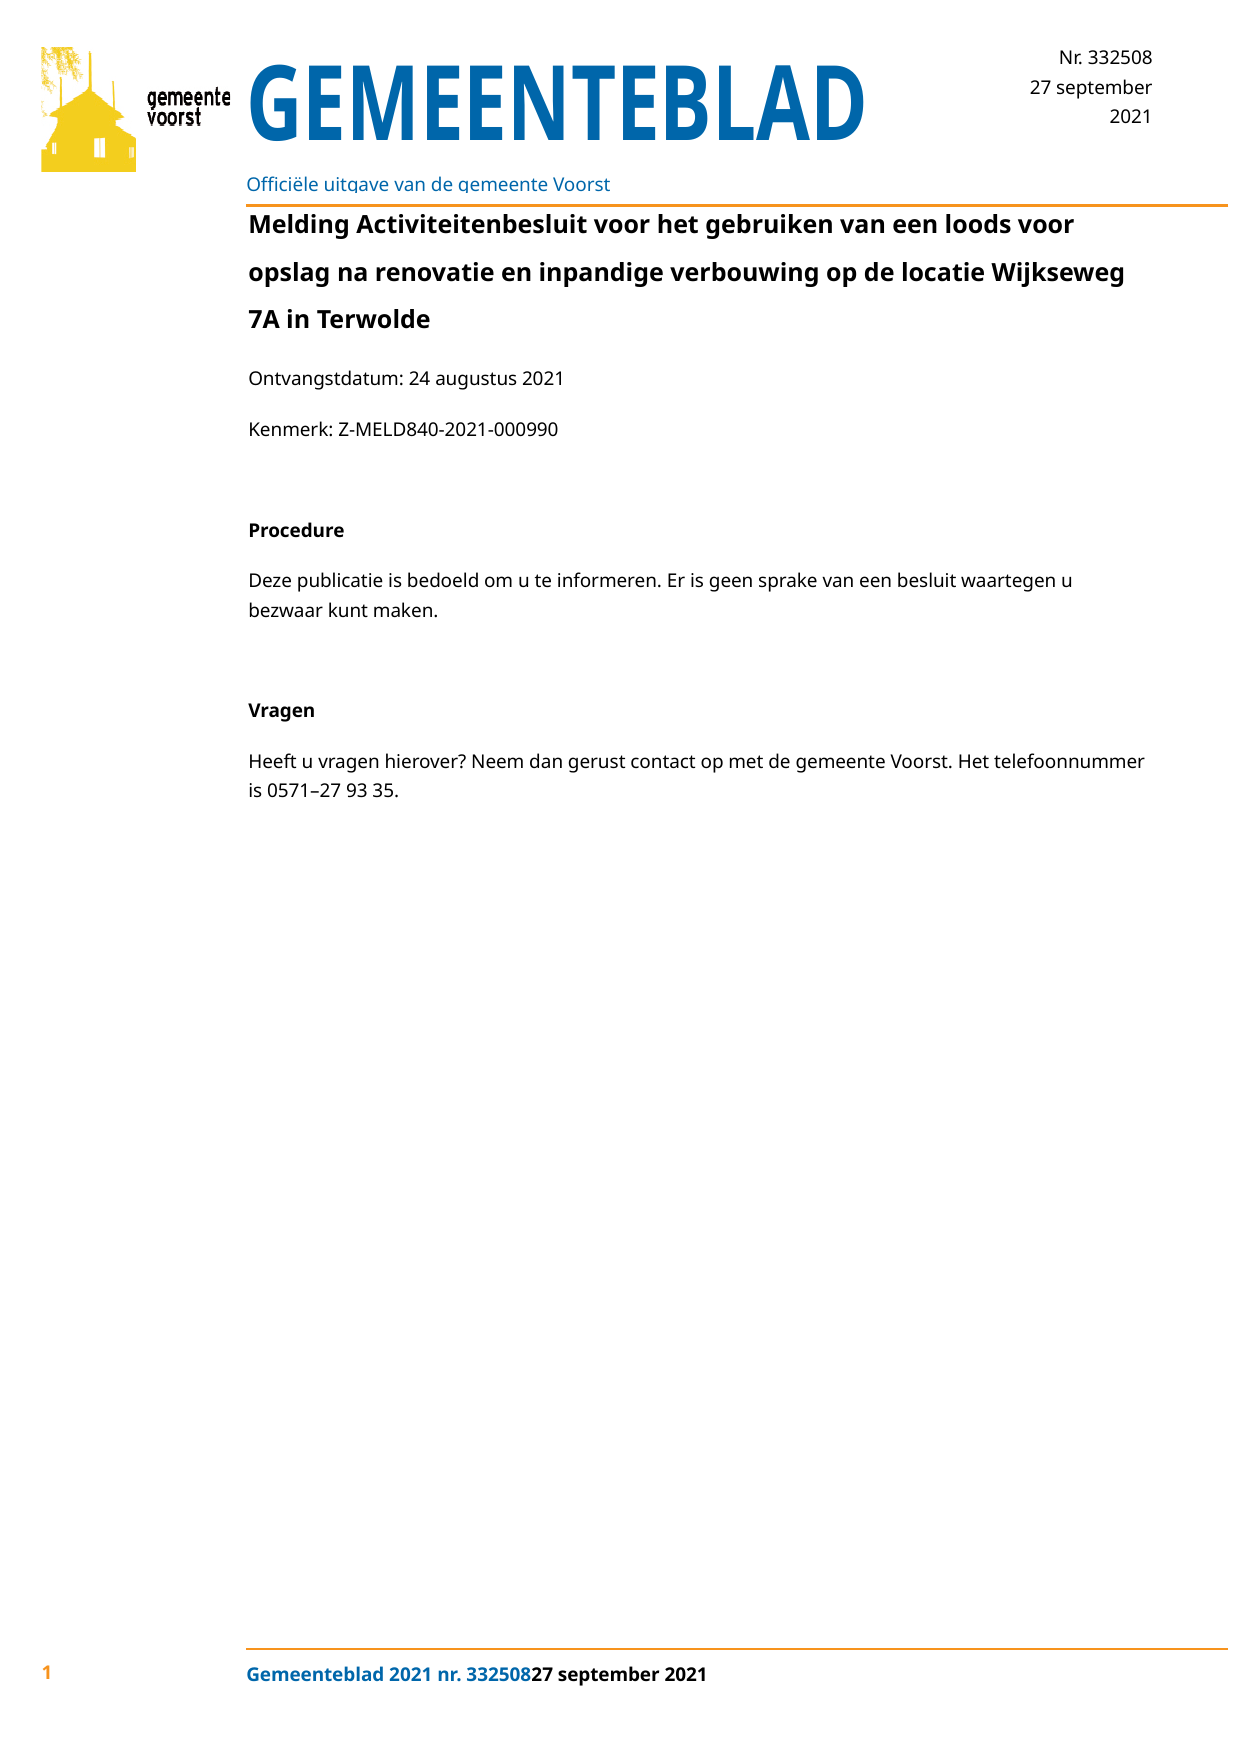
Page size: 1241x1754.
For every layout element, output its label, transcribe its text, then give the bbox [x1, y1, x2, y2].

text Vragen [248, 698, 1152, 723]
text Procedure [248, 517, 1152, 542]
text Deze publicatie is bedoeld om u te informeren. Er is geen sprake van een besluit waartegen u bezwaar kunt maken. [248, 567, 1152, 622]
text Ontvangstdatum: 24 augustus 2021 [248, 366, 1152, 391]
text Kenmerk: Z-MELD840-2021-000990 [248, 416, 1152, 442]
picture [41, 47, 231, 172]
text Melding Activiteitenbesluit voor het gebruiken van een loods voor opslag na renovatie en inpandige verbouwing op de locatie Wijkseweg 7A in Terwolde [248, 207, 1152, 336]
text Heeft u vragen hierover? Neem dan gerust contact op met de gemeente Voorst. Het telefoonnummer is 0571–27 93 35. [248, 748, 1152, 803]
